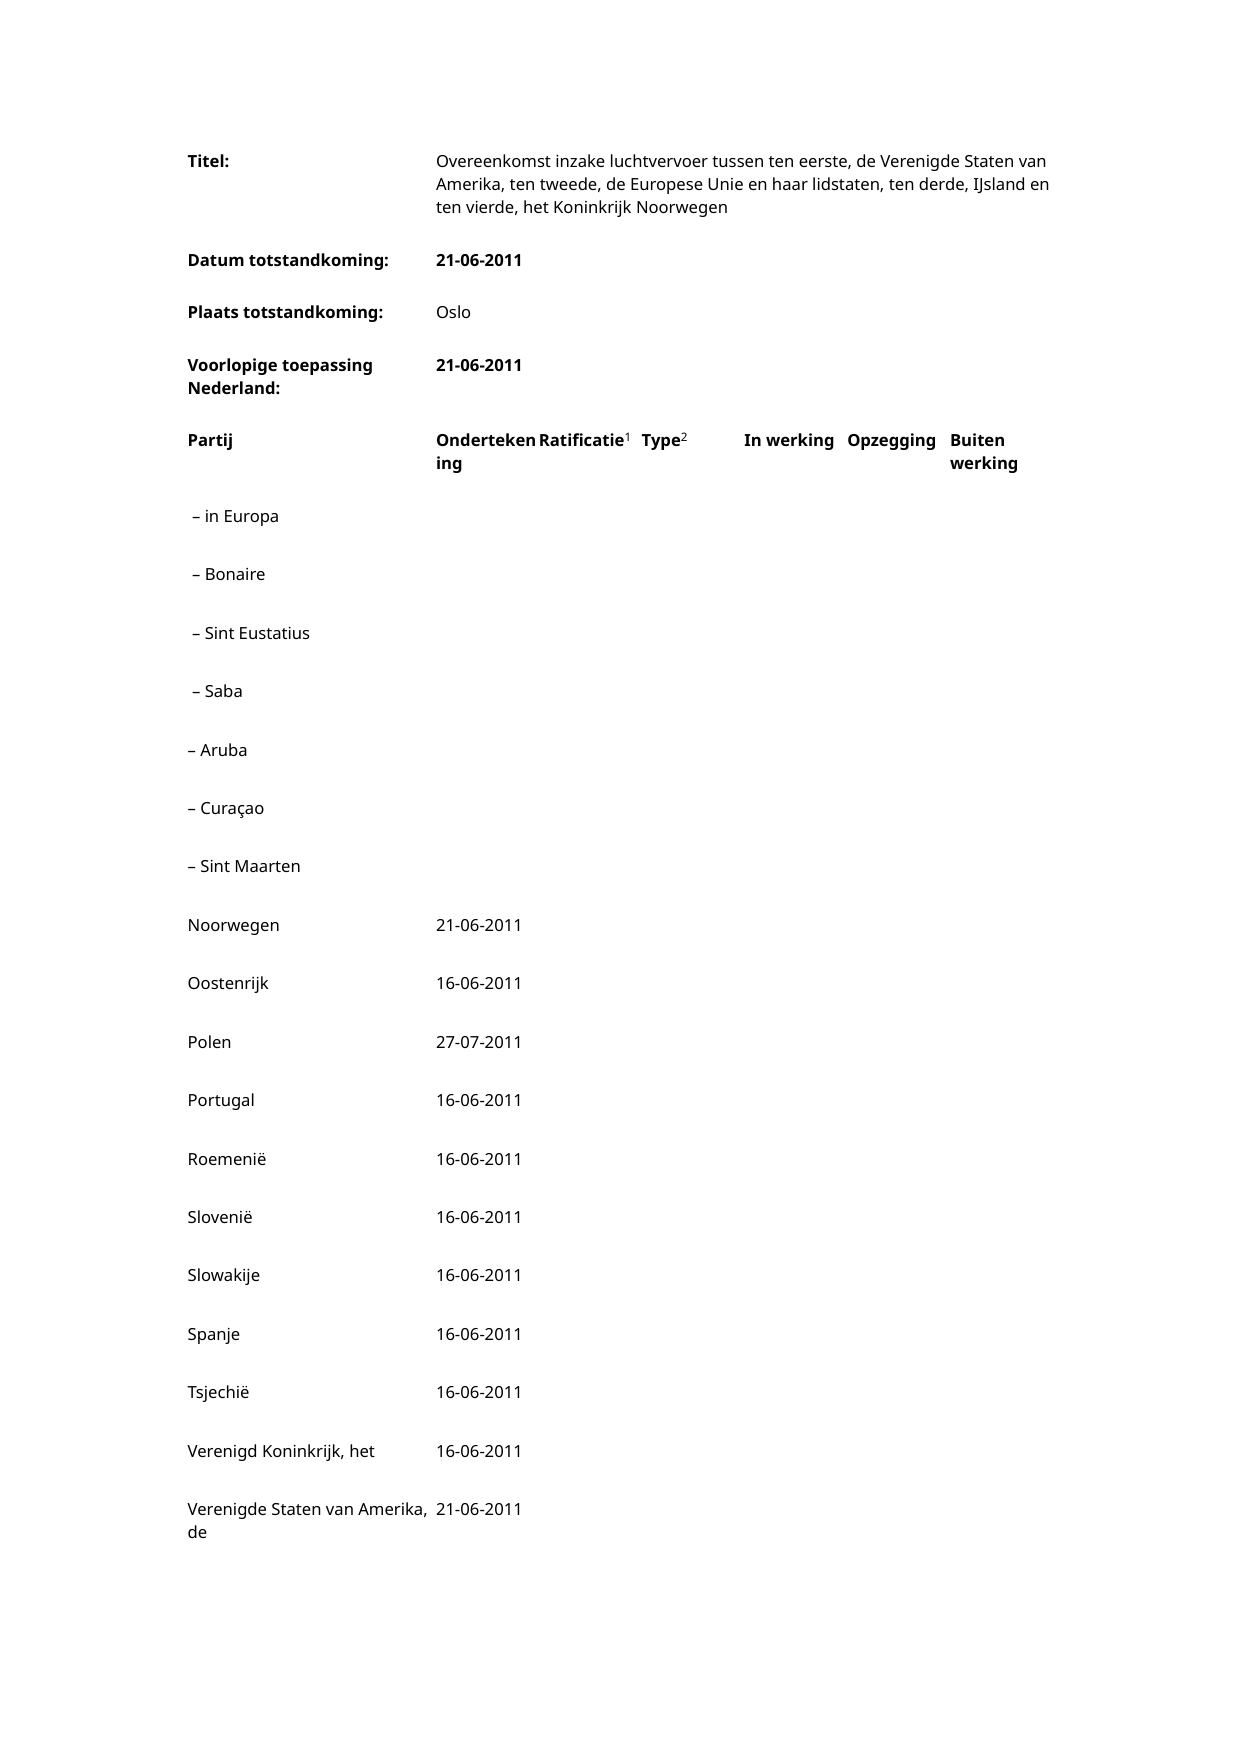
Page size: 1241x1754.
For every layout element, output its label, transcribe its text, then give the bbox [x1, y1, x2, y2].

table_cell [641, 1439, 744, 1498]
table_cell [539, 1498, 641, 1573]
table_cell [950, 1264, 1053, 1322]
table_cell [641, 1147, 744, 1206]
table_cell [744, 1439, 847, 1498]
table_cell 16-06-2011 [436, 1147, 539, 1206]
table_cell Opzegging [847, 429, 950, 504]
table_cell [641, 1030, 744, 1089]
table_cell [744, 972, 847, 1030]
table_cell [847, 972, 950, 1030]
table_cell [847, 1381, 950, 1439]
table_cell [847, 1264, 950, 1322]
table_cell [641, 504, 744, 563]
table_cell [744, 797, 847, 855]
table_cell [641, 855, 744, 913]
table_cell [744, 738, 847, 797]
table_cell 16-06-2011 [436, 1089, 539, 1147]
table_cell [539, 1323, 641, 1381]
table_cell [950, 914, 1053, 972]
table_cell [539, 1381, 641, 1439]
table_cell – Aruba [188, 738, 436, 797]
table_cell [641, 563, 744, 621]
table_cell 16-06-2011 [436, 1264, 539, 1322]
table_cell [847, 738, 950, 797]
table_cell [539, 1089, 641, 1147]
table_cell [436, 621, 539, 680]
table_cell – Bonaire [188, 563, 436, 621]
table_cell – Saba [188, 680, 436, 738]
table_cell Spanje [188, 1323, 436, 1381]
table_cell Datum totstandkoming: [188, 248, 436, 301]
table_cell Slovenië [188, 1206, 436, 1264]
table_cell [950, 1381, 1053, 1439]
table_cell [744, 1206, 847, 1264]
table_cell [847, 504, 950, 563]
table_cell – in Europa [188, 504, 436, 563]
table_cell [744, 1498, 847, 1573]
table_cell [950, 563, 1053, 621]
table_header Titel: [188, 150, 436, 248]
table_cell [950, 680, 1053, 738]
table_cell Oslo 21-06-2011 [436, 301, 1053, 429]
table_cell [950, 1498, 1053, 1573]
table_cell Type2 [641, 429, 744, 504]
table_cell [641, 1381, 744, 1439]
table_cell 16-06-2011 [436, 972, 539, 1030]
table_cell [436, 855, 539, 913]
table_cell Plaats totstandkoming: Voorlopige toepassing Nederland: [188, 301, 436, 429]
table_cell Roemenië [188, 1147, 436, 1206]
table_cell [847, 797, 950, 855]
table_cell [847, 1206, 950, 1264]
table_cell [950, 1030, 1053, 1089]
table_cell [539, 680, 641, 738]
table_cell [641, 797, 744, 855]
table_cell [744, 621, 847, 680]
table_cell [950, 797, 1053, 855]
table_cell [539, 797, 641, 855]
table_cell [436, 563, 539, 621]
table_cell [847, 563, 950, 621]
table_cell [641, 914, 744, 972]
table_cell Noorwegen [188, 914, 436, 972]
table_cell [744, 914, 847, 972]
table_cell [539, 972, 641, 1030]
table_cell Slowakije [188, 1264, 436, 1322]
table_cell [641, 1206, 744, 1264]
table_cell [847, 621, 950, 680]
table_cell Ondertekening [436, 429, 539, 504]
table_cell [641, 972, 744, 1030]
table_cell [539, 1206, 641, 1264]
table_cell In werking [744, 429, 847, 504]
table_cell [641, 680, 744, 738]
table_cell [847, 1439, 950, 1498]
table_cell Portugal [188, 1089, 436, 1147]
table_cell 21-06-2011 [436, 248, 1053, 301]
table_cell Ratificatie1 [539, 429, 641, 504]
table_cell [950, 1206, 1053, 1264]
table_cell – Sint Maarten [188, 855, 436, 913]
table_cell [539, 1439, 641, 1498]
table_header Overeenkomst inzake luchtvervoer tussen ten eerste, de Verenigde Staten van Amerika, ten tweede, de Europese Unie en haar lidstaten, ten derde, IJsland en ten vierde, het Koninkrijk Noorwegen [436, 150, 1053, 248]
table_cell [950, 504, 1053, 563]
table_cell 27-07-2011 [436, 1030, 539, 1089]
table_cell Tsjechië [188, 1381, 436, 1439]
table_cell Buiten werking [950, 429, 1053, 504]
table_cell [950, 621, 1053, 680]
table_cell [950, 1439, 1053, 1498]
table_cell Partij [188, 429, 436, 504]
table_cell [539, 1147, 641, 1206]
table_cell [847, 1030, 950, 1089]
table_cell [436, 738, 539, 797]
table_cell Oostenrijk [188, 972, 436, 1030]
table_cell Verenigd Koninkrijk, het [188, 1439, 436, 1498]
table_cell [744, 680, 847, 738]
table_cell [950, 738, 1053, 797]
table_cell 16-06-2011 [436, 1439, 539, 1498]
table_cell [847, 1498, 950, 1573]
table_cell [847, 914, 950, 972]
table_cell [950, 1089, 1053, 1147]
table_cell [539, 738, 641, 797]
table_cell [744, 1089, 847, 1147]
table_cell – Sint Eustatius [188, 621, 436, 680]
table_cell 21-06-2011 [436, 914, 539, 972]
table_cell [436, 680, 539, 738]
table_cell 16-06-2011 [436, 1323, 539, 1381]
table_cell [539, 563, 641, 621]
table_cell [641, 1089, 744, 1147]
table_cell [539, 914, 641, 972]
table_cell [641, 1323, 744, 1381]
table_cell [950, 972, 1053, 1030]
table_cell [744, 563, 847, 621]
table_cell [744, 1323, 847, 1381]
table_cell [950, 1147, 1053, 1206]
table_cell 16-06-2011 [436, 1206, 539, 1264]
table_cell [744, 1381, 847, 1439]
table_cell 16-06-2011 [436, 1381, 539, 1439]
table_cell [744, 1264, 847, 1322]
table_cell [539, 1264, 641, 1322]
table_cell [950, 855, 1053, 913]
table_cell [847, 1147, 950, 1206]
table_cell [539, 1030, 641, 1089]
table_cell [436, 504, 539, 563]
table_cell [641, 738, 744, 797]
table_cell 21-06-2011 [436, 1498, 539, 1573]
table_cell [436, 797, 539, 855]
table_cell [539, 504, 641, 563]
table_cell [847, 680, 950, 738]
table_cell [641, 1498, 744, 1573]
table_cell Verenigde Staten van Amerika, de [188, 1498, 436, 1573]
table_cell [539, 621, 641, 680]
table_cell [641, 1264, 744, 1322]
table_cell [950, 1323, 1053, 1381]
table_cell [744, 504, 847, 563]
table_cell [744, 1030, 847, 1089]
table_cell [539, 855, 641, 913]
table_cell [744, 1147, 847, 1206]
table_cell [847, 855, 950, 913]
table_cell – Curaçao [188, 797, 436, 855]
table_cell [847, 1323, 950, 1381]
table_cell [744, 855, 847, 913]
table_cell [847, 1089, 950, 1147]
table_cell Polen [188, 1030, 436, 1089]
table_cell [641, 621, 744, 680]
